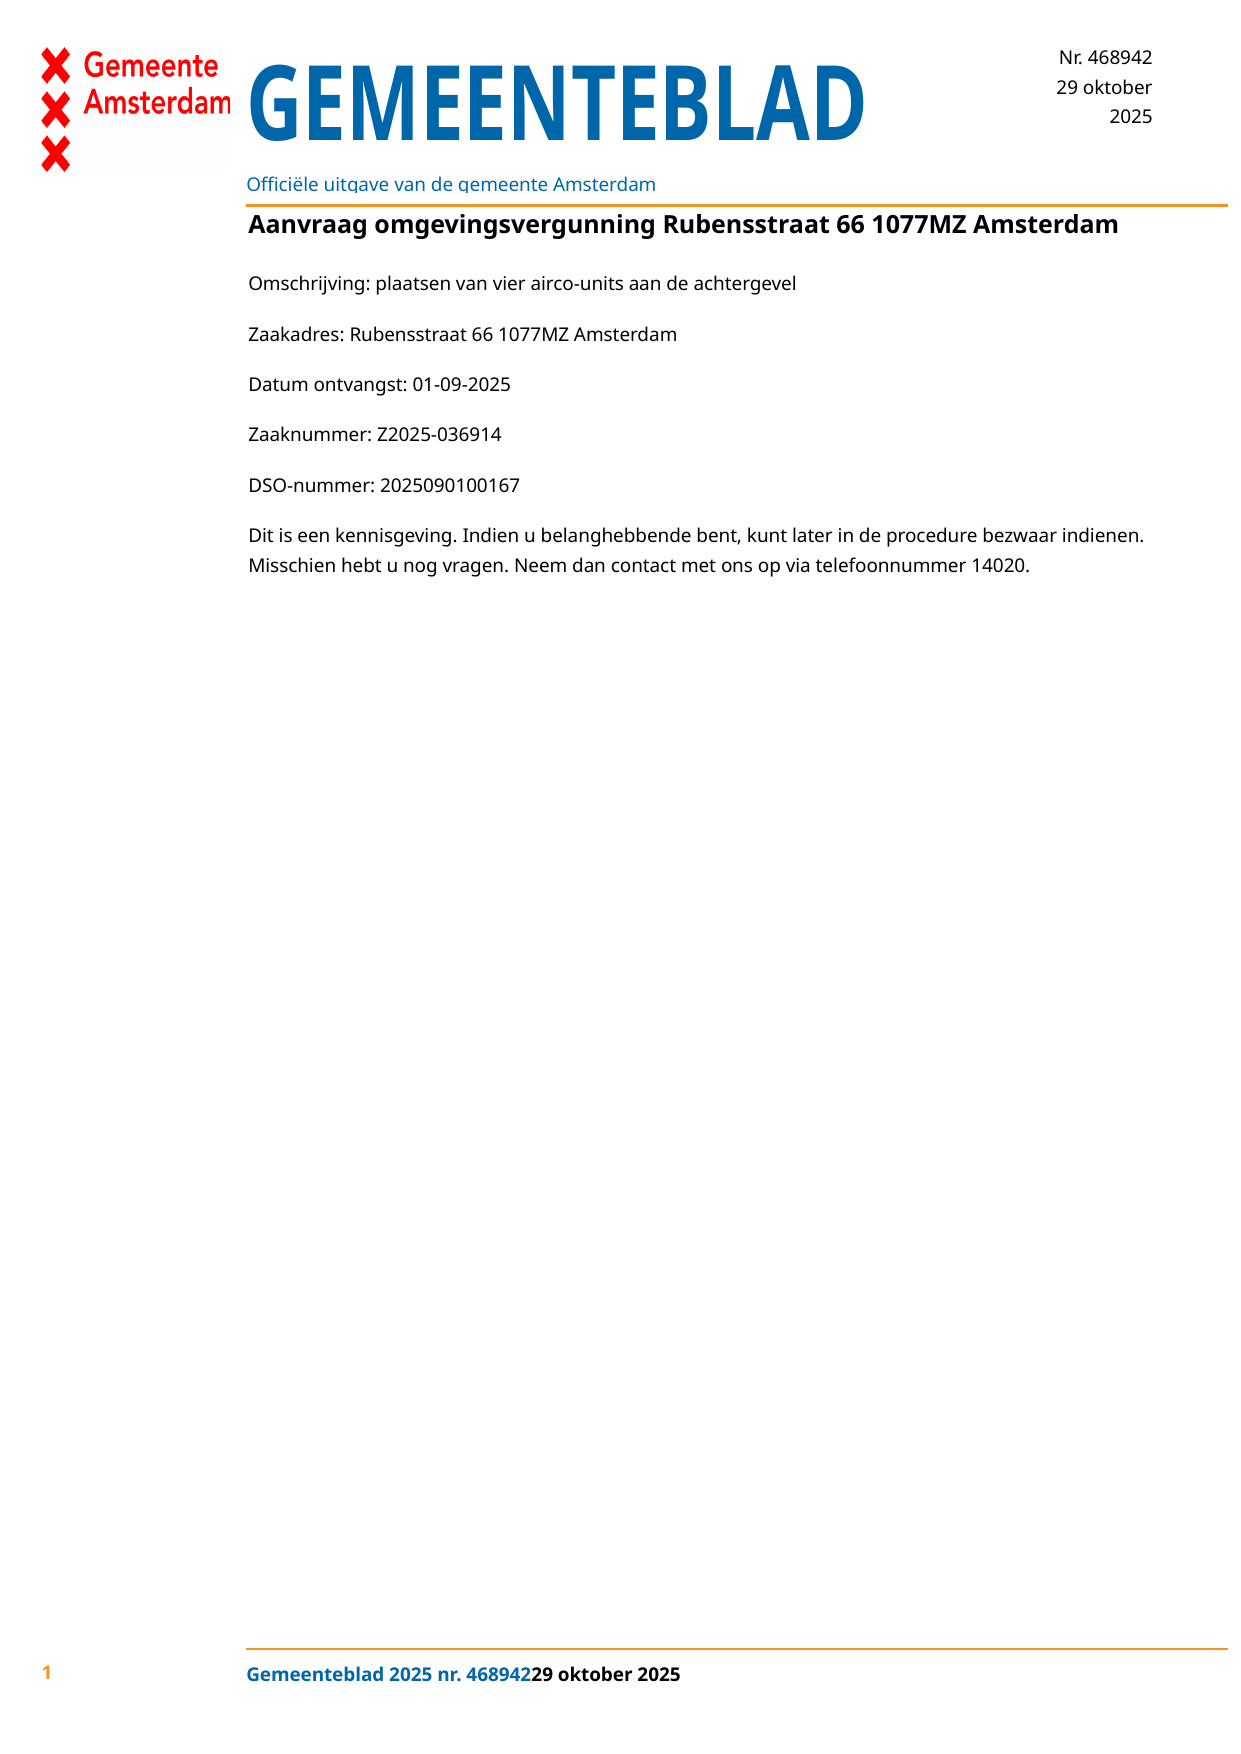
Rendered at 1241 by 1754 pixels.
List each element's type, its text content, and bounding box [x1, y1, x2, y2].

text DSO-nummer: 2025090100167 [248, 472, 1152, 498]
text Zaaknummer: Z2025-036914 [248, 422, 1152, 447]
text Datum ontvangst: 01-09-2025 [248, 371, 1152, 397]
text Aanvraag omgevingsvergunning Rubensstraat 66 1077MZ Amsterdam [248, 207, 1152, 241]
picture [41, 47, 231, 172]
text Dit is een kennisgeving. Indien u belanghebbende bent, kunt later in de procedure bezwaar indienen. Misschien hebt u nog vragen. Neem dan contact met ons op via telefoonnummer 14020. [248, 522, 1152, 578]
text Zaakadres: Rubensstraat 66 1077MZ Amsterdam [248, 321, 1152, 346]
text Omschrijving: plaatsen van vier airco-units aan de achtergevel [248, 270, 1152, 296]
